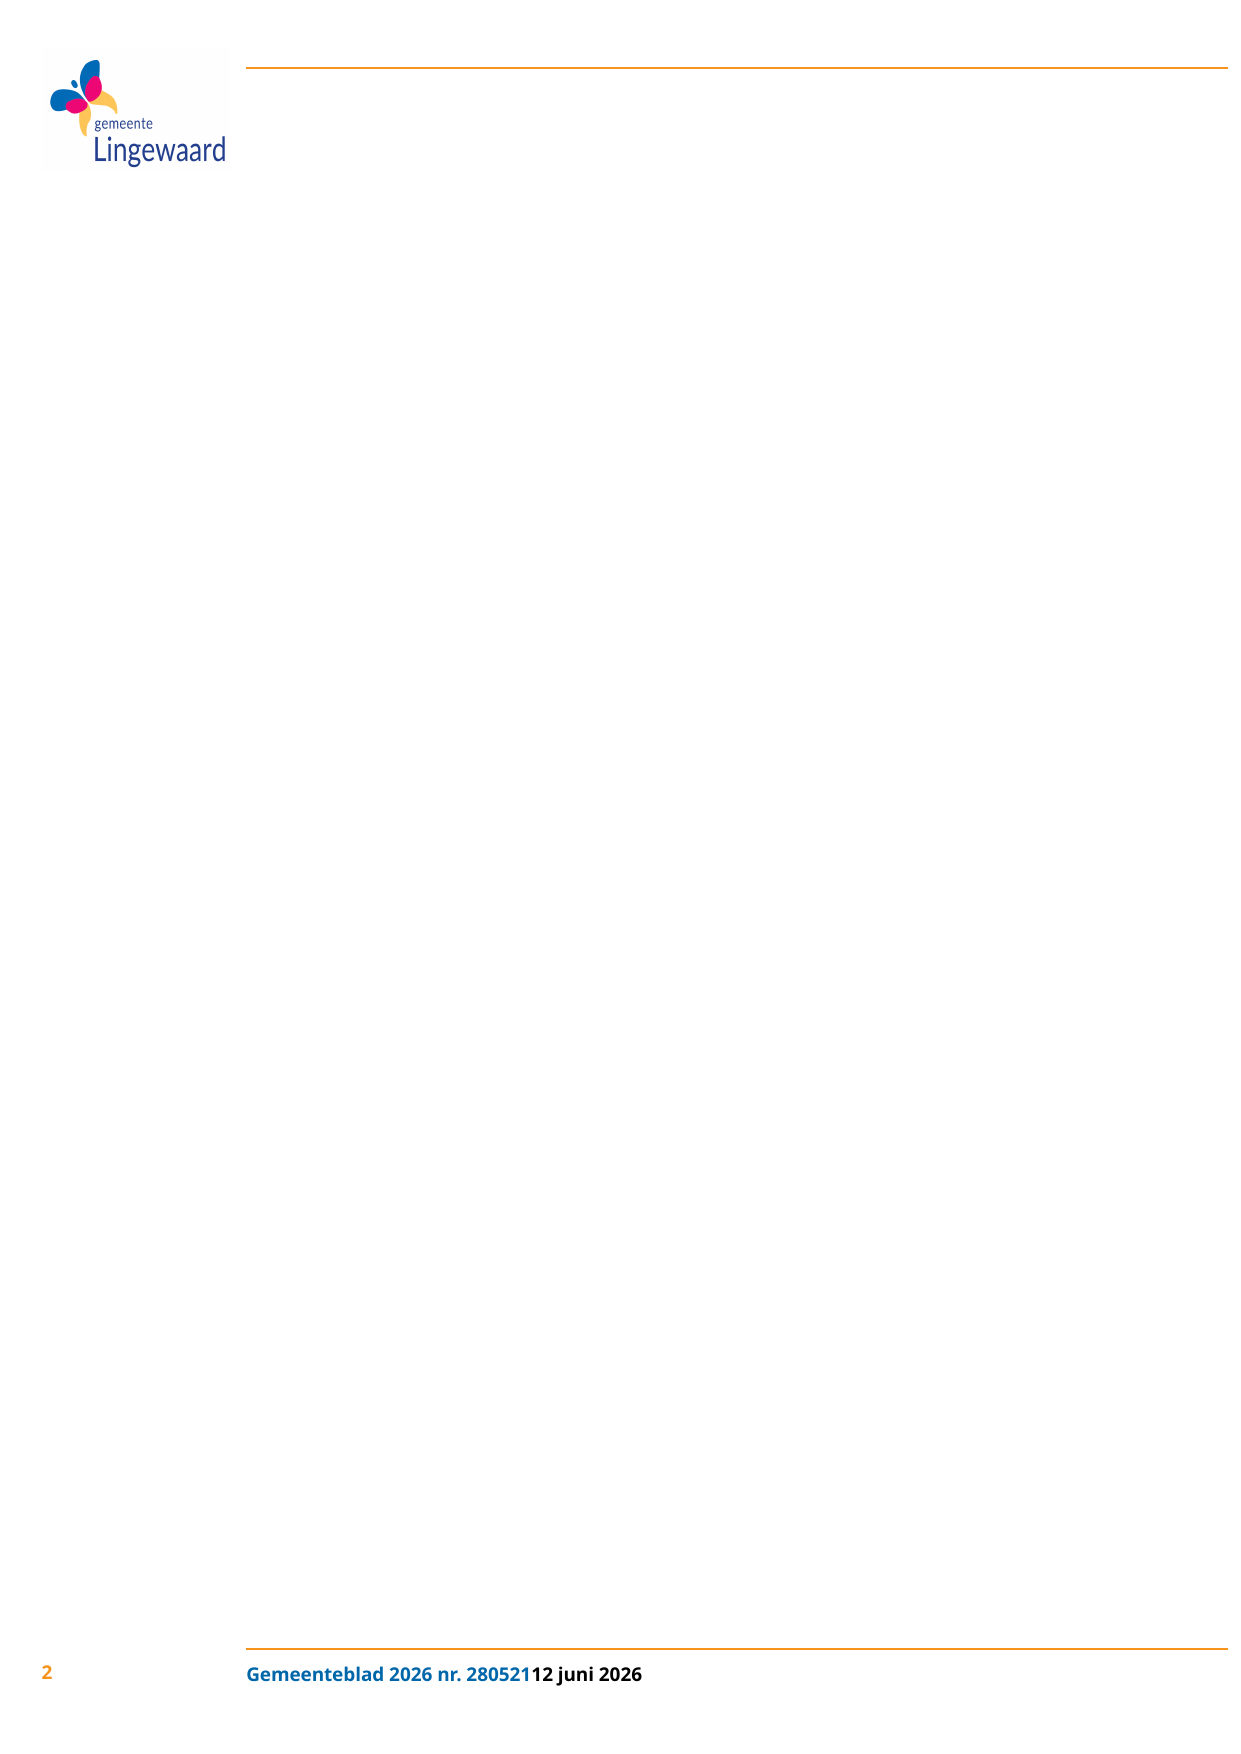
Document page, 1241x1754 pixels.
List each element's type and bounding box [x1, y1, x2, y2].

picture [41, 47, 231, 172]
